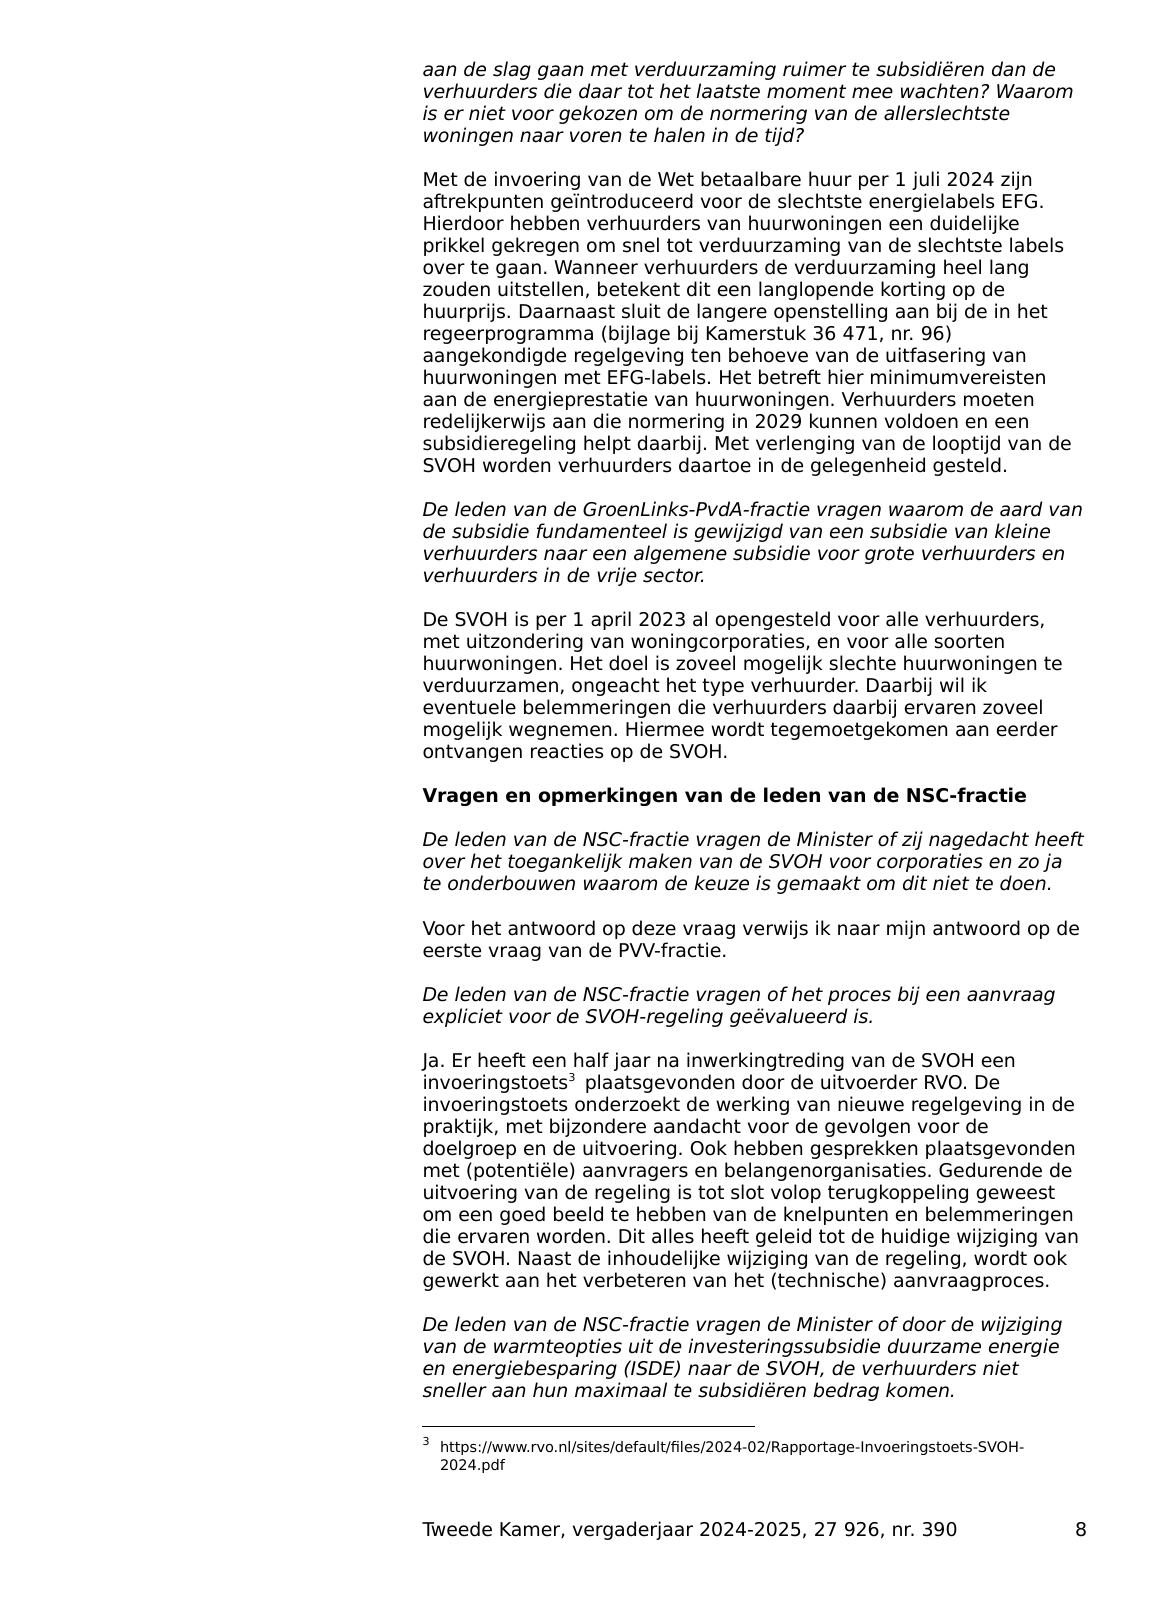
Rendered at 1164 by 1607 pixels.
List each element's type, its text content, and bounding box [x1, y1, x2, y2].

text https://www.rvo.nl/sites/default/files/2024-02/Rapportage-Invoeringstoets-SVOH-2024.pdf [422, 1435, 1087, 1474]
subtitle Vragen en opmerkingen van de leden van de NSC-fractie [422, 785, 1087, 807]
text De leden van de NSC-fractie vragen de Minister of door de wijziging van de warmteopties uit de investeringssubsidie duurzame energie en energiebesparing (ISDE) naar de SVOH, de verhuurders niet sneller aan hun maximaal te subsidiëren bedrag komen. [422, 1314, 1087, 1402]
text Met de invoering van de Wet betaalbare huur per 1 juli 2024 zijn aftrekpunten geïntroduceerd voor de slechtste energielabels EFG. Hierdoor hebben verhuurders van huurwoningen een duidelijke prikkel gekregen om snel tot verduurzaming van de slechtste labels over te gaan. Wanneer verhuurders de verduurzaming heel lang zouden uitstellen, betekent dit een langlopende korting op de huurprijs. Daarnaast sluit de langere openstelling aan bij de in het regeerprogramma (bijlage bij Kamerstuk 36 471, nr. 96) aangekondigde regelgeving ten behoeve van de uitfasering van huurwoningen met EFG-labels. Het betreft hier minimumvereisten aan de energieprestatie van huurwoningen. Verhuurders moeten redelijkerwijs aan die normering in 2029 kunnen voldoen en een subsidieregeling helpt daarbij. Met verlenging van de looptijd van de SVOH worden verhuurders daartoe in de gelegenheid gesteld. [422, 169, 1087, 477]
text Voor het antwoord op deze vraag verwijs ik naar mijn antwoord op de eerste vraag van de PVV-fractie. [422, 917, 1087, 961]
text De leden van de NSC-fractie vragen of het proces bij een aanvraag expliciet voor de SVOH-regeling geëvalueerd is. [422, 984, 1087, 1028]
text De leden van de NSC-fractie vragen de Minister of zij nagedacht heeft over het toegankelijk maken van de SVOH voor corporaties en zo ja te onderbouwen waarom de keuze is gemaakt om dit niet te doen. [422, 829, 1087, 895]
text aan de slag gaan met verduurzaming ruimer te subsidiëren dan de verhuurders die daar tot het laatste moment mee wachten? Waarom is er niet voor gekozen om de normering van de allerslechtste woningen naar voren te halen in de tijd? [422, 59, 1087, 147]
text De leden van de GroenLinks-PvdA-fractie vragen waarom de aard van de subsidie fundamenteel is gewijzigd van een subsidie van kleine verhuurders naar een algemene subsidie voor grote verhuurders en verhuurders in de vrije sector. [422, 499, 1087, 587]
text Ja. Er heeft een half jaar na inwerkingtreding van de SVOH een invoeringstoets plaatsgevonden door de uitvoerder RVO. De invoeringstoets onderzoekt de werking van nieuwe regelgeving in de praktijk, met bijzondere aandacht voor de gevolgen voor de doelgroep en de uitvoering. Ook hebben gesprekken plaatsgevonden met (potentiële) aanvragers en belangenorganisaties. Gedurende de uitvoering van de regeling is tot slot volop terugkoppeling geweest om een goed beeld te hebben van de knelpunten en belemmeringen die ervaren worden. Dit alles heeft geleid tot de huidige wijziging van de SVOH. Naast de inhoudelijke wijziging van de regeling, wordt ook gewerkt aan het verbeteren van het (technische) aanvraagproces. [422, 1050, 1087, 1292]
text De SVOH is per 1 april 2023 al opengesteld voor alle verhuurders, met uitzondering van woningcorporaties, en voor alle soorten huurwoningen. Het doel is zoveel mogelijk slechte huurwoningen te verduurzamen, ongeacht het type verhuurder. Daarbij wil ik eventuele belemmeringen die verhuurders daarbij ervaren zoveel mogelijk wegnemen. Hiermee wordt tegemoetgekomen aan eerder ontvangen reacties op de SVOH. [422, 609, 1087, 763]
